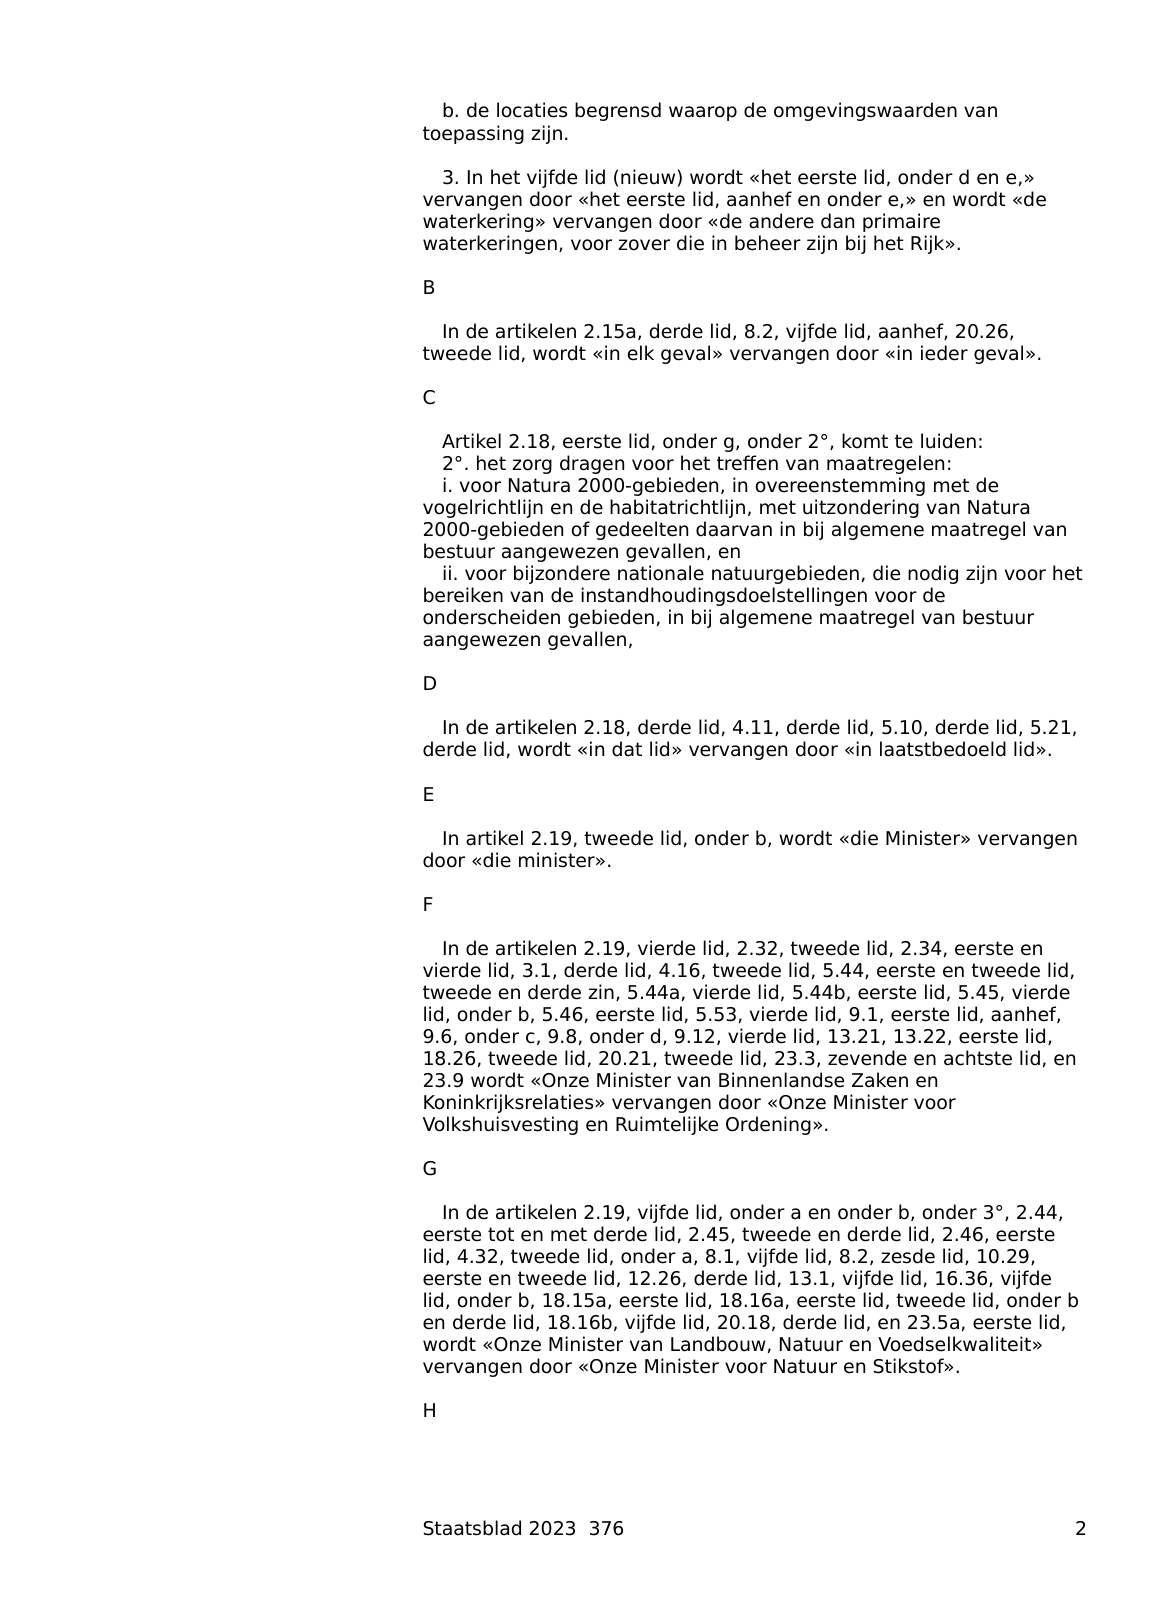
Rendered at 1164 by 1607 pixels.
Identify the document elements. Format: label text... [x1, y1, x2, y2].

text In de artikelen 2.19, vierde lid, 2.32, tweede lid, 2.34, eerste en vierde lid, 3.1, derde lid, 4.16, tweede lid, 5.44, eerste en tweede lid, tweede en derde zin, 5.44a, vierde lid, 5.44b, eerste lid, 5.45, vierde lid, onder b, 5.46, eerste lid, 5.53, vierde lid, 9.1, eerste lid, aanhef, 9.6, onder c, 9.8, onder d, 9.12, vierde lid, 13.21, 13.22, eerste lid, 18.26, tweede lid, 20.21, tweede lid, 23.3, zevende en achtste lid, en 23.9 wordt «Onze Minister van Binnenlandse Zaken en Koninkrijksrelaties» vervangen door «Onze Minister voor Volkshuisvesting en Ruimtelijke Ordening». [422, 938, 1087, 1136]
text Artikel 2.18, eerste lid, onder g, onder 2°, komt te luiden: [422, 431, 1087, 453]
text E [422, 783, 1087, 805]
text ii. voor bijzondere nationale natuurgebieden, die nodig zijn voor het bereiken van de instandhoudingsdoelstellingen voor de onderscheiden gebieden, in bij algemene maatregel van bestuur aangewezen gevallen, [422, 563, 1087, 651]
text 2°. het zorg dragen voor het treffen van maatregelen: [422, 453, 1087, 475]
text In artikel 2.19, tweede lid, onder b, wordt «die Minister» vervangen door «die minister». [422, 828, 1087, 872]
text H [422, 1400, 1087, 1422]
text i. voor Natura 2000-gebieden, in overeenstemming met de vogelrichtlijn en de habitatrichtlijn, met uitzondering van Natura 2000-gebieden of gedeelten daarvan in bij algemene maatregel van bestuur aangewezen gevallen, en [422, 475, 1087, 563]
text 3. In het vijfde lid (nieuw) wordt «het eerste lid, onder d en e,» vervangen door «het eerste lid, aanhef en onder e,» en wordt «de waterkering» vervangen door «de andere dan primaire waterkeringen, voor zover die in beheer zijn bij het Rijk». [422, 167, 1087, 254]
text In de artikelen 2.19, vijfde lid, onder a en onder b, onder 3°, 2.44, eerste tot en met derde lid, 2.45, tweede en derde lid, 2.46, eerste lid, 4.32, tweede lid, onder a, 8.1, vijfde lid, 8.2, zesde lid, 10.29, eerste en tweede lid, 12.26, derde lid, 13.1, vijfde lid, 16.36, vijfde lid, onder b, 18.15a, eerste lid, 18.16a, eerste lid, tweede lid, onder b en derde lid, 18.16b, vijfde lid, 20.18, derde lid, en 23.5a, eerste lid, wordt «Onze Minister van Landbouw, Natuur en Voedselkwaliteit» vervangen door «Onze Minister voor Natuur en Stikstof». [422, 1202, 1087, 1378]
text B [422, 277, 1087, 299]
text D [422, 673, 1087, 695]
text In de artikelen 2.15a, derde lid, 8.2, vijfde lid, aanhef, 20.26, tweede lid, wordt «in elk geval» vervangen door «in ieder geval». [422, 321, 1087, 365]
text G [422, 1158, 1087, 1180]
text C [422, 387, 1087, 409]
text In de artikelen 2.18, derde lid, 4.11, derde lid, 5.10, derde lid, 5.21, derde lid, wordt «in dat lid» vervangen door «in laatstbedoeld lid». [422, 717, 1087, 761]
text F [422, 894, 1087, 916]
text b. de locaties begrensd waarop de omgevingswaarden van toepassing zijn. [422, 100, 1087, 144]
